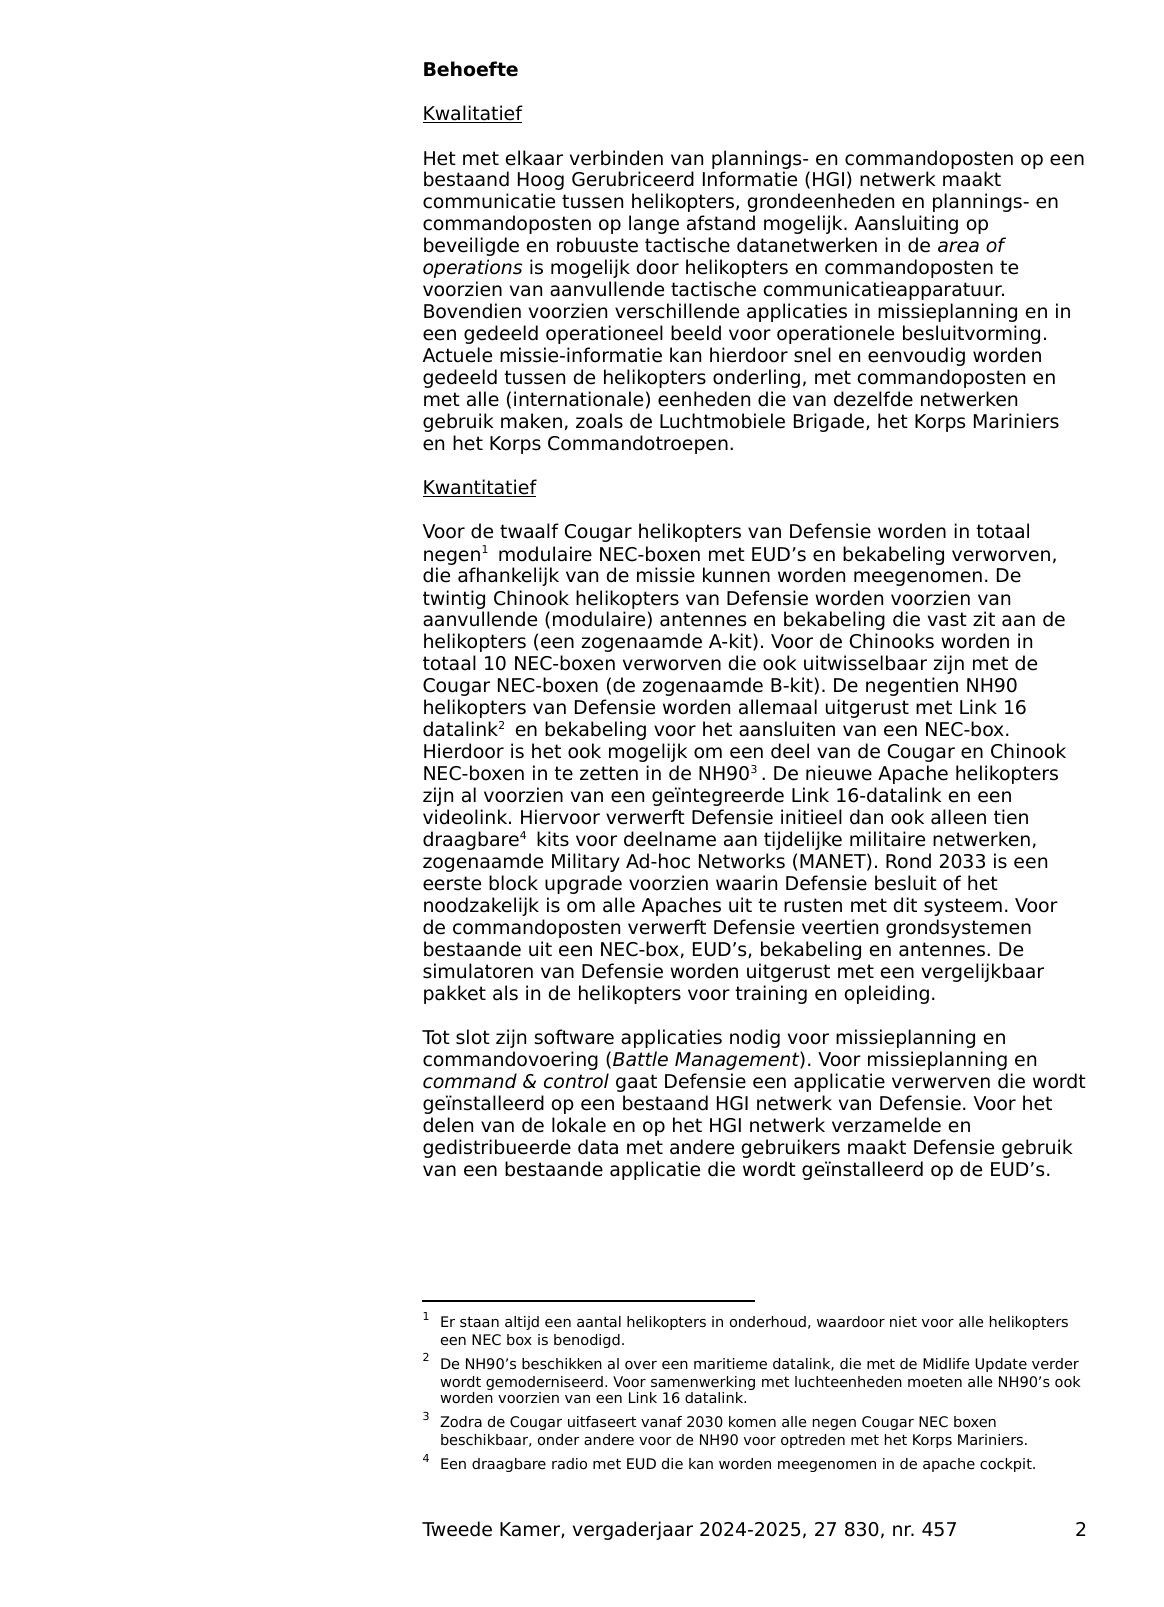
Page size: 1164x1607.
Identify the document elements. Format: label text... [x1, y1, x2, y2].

text Zodra de Cougar uitfaseert vanaf 2030 komen alle negen Cougar NEC boxen beschikbaar, onder andere voor de NH90 voor optreden met het Korps Mariniers. [422, 1410, 1087, 1449]
subtitle Kwantitatief [422, 477, 1087, 499]
subtitle Kwalitatief [422, 103, 1087, 125]
text De NH90’s beschikken al over een maritieme datalink, die met de Midlife Update verder wordt gemoderniseerd. Voor samenwerking met luchteenheden moeten alle NH90’s ook worden voorzien van een Link 16 datalink. [422, 1352, 1087, 1407]
text Voor de twaalf Cougar helikopters van Defensie worden in totaal negen modulaire NEC-boxen met EUD’s en bekabeling verworven, die afhankelijk van de missie kunnen worden meegenomen. De twintig Chinook helikopters van Defensie worden voorzien van aanvullende (modulaire) antennes en bekabeling die vast zit aan de helikopters (een zogenaamde A-kit). Voor de Chinooks worden in totaal 10 NEC-boxen verworven die ook uitwisselbaar zijn met de Cougar NEC-boxen (de zogenaamde B-kit). De negentien NH90 helikopters van Defensie worden allemaal uitgerust met Link 16 datalink en bekabeling voor het aansluiten van een NEC-box. Hierdoor is het ook mogelijk om een deel van de Cougar en Chinook NEC-boxen in te zetten in de NH90. De nieuwe Apache helikopters zijn al voorzien van een geïntegreerde Link 16-datalink en een videolink. Hiervoor verwerft Defensie initieel dan ook alleen tien draagbare kits voor deelname aan tijdelijke militaire netwerken, zogenaamde Military Ad-hoc Networks (MANET). Rond 2033 is een eerste block upgrade voorzien waarin Defensie besluit of het noodzakelijk is om alle Apaches uit te rusten met dit systeem. Voor de commandoposten verwerft Defensie veertien grondsystemen bestaande uit een NEC-box, EUD’s, bekabeling en antennes. De simulatoren van Defensie worden uitgerust met een vergelijkbaar pakket als in de helikopters voor training en opleiding. [422, 521, 1087, 1005]
text Een draagbare radio met EUD die kan worden meegenomen in de apache cockpit. [422, 1452, 1087, 1474]
text Het met elkaar verbinden van plannings- en commandoposten op een bestaand Hoog Gerubriceerd Informatie (HGI) netwerk maakt communicatie tussen helikopters, grondeenheden en plannings- en commandoposten op lange afstand mogelijk. Aansluiting op beveiligde en robuuste tactische datanetwerken in de area of operations is mogelijk door helikopters en commandoposten te voorzien van aanvullende tactische communicatieapparatuur. Bovendien voorzien verschillende applicaties in missieplanning en in een gedeeld operationeel beeld voor operationele besluitvorming. Actuele missie-informatie kan hierdoor snel en eenvoudig worden gedeeld tussen de helikopters onderling, met commandoposten en met alle (internationale) eenheden die van dezelfde netwerken gebruik maken, zoals de Luchtmobiele Brigade, het Korps Mariniers en het Korps Commandotroepen. [422, 147, 1087, 455]
text Er staan altijd een aantal helikopters in onderhoud, waardoor niet voor alle helikopters een NEC box is benodigd. [422, 1310, 1087, 1349]
text Tot slot zijn software applicaties nodig voor missieplanning en commandovoering (Battle Management). Voor missieplanning en command & control gaat Defensie een applicatie verwerven die wordt geïnstalleerd op een bestaand HGI netwerk van Defensie. Voor het delen van de lokale en op het HGI netwerk verzamelde en gedistribueerde data met andere gebruikers maakt Defensie gebruik van een bestaande applicatie die wordt geïnstalleerd op de EUD’s. [422, 1027, 1087, 1181]
subtitle Behoefte [422, 59, 1087, 81]
